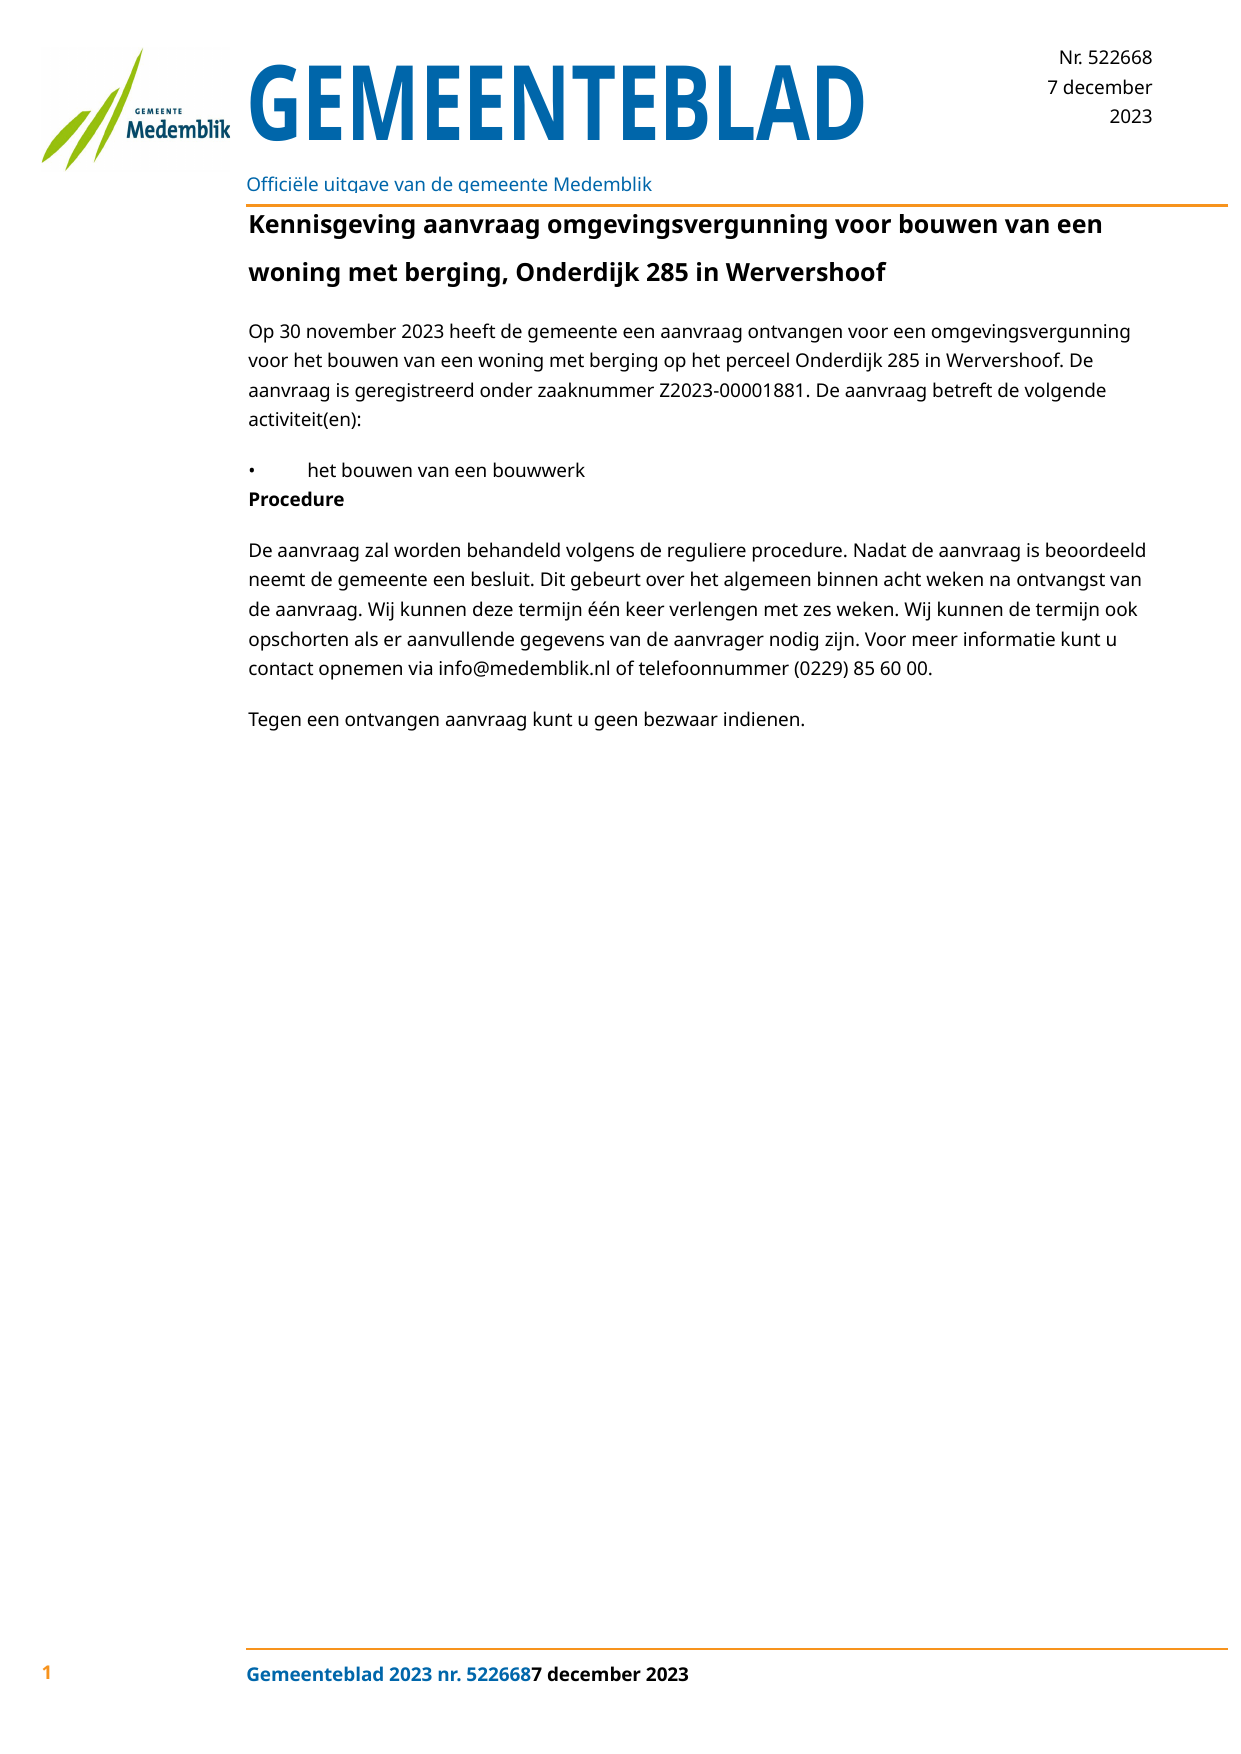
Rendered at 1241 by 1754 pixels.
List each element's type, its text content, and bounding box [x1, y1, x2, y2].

text Tegen een ontvangen aanvraag kunt u geen bezwaar indienen. [248, 706, 1152, 732]
list het bouwen van een bouwwerk [248, 457, 1152, 483]
text De aanvraag zal worden behandeld volgens de reguliere procedure. Nadat de aanvraag is beoordeeld neemt de gemeente een besluit. Dit gebeurt over het algemeen binnen acht weken na ontvangst van de aanvraag. Wij kunnen deze termijn één keer verlengen met zes weken. Wij kunnen de termijn ook opschorten als er aanvullende gegevens van de aanvrager nodig zijn. Voor meer informatie kunt u contact opnemen via info@medemblik.nl of telefoonnummer (0229) 85 60 00. [248, 537, 1152, 681]
text Procedure [248, 487, 1152, 512]
text Op 30 november 2023 heeft de gemeente een aanvraag ontvangen voor een omgevingsvergunning voor het bouwen van een woning met berging op het perceel Onderdijk 285 in Wervershoof. De aanvraag is geregistreerd onder zaaknummer Z2023-00001881. De aanvraag betreft de volgende activiteit(en): [248, 318, 1152, 432]
picture [41, 47, 231, 172]
text Kennisgeving aanvraag omgevingsvergunning voor bouwen van een woning met berging, Onderdijk 285 in Wervershoof [248, 207, 1152, 288]
